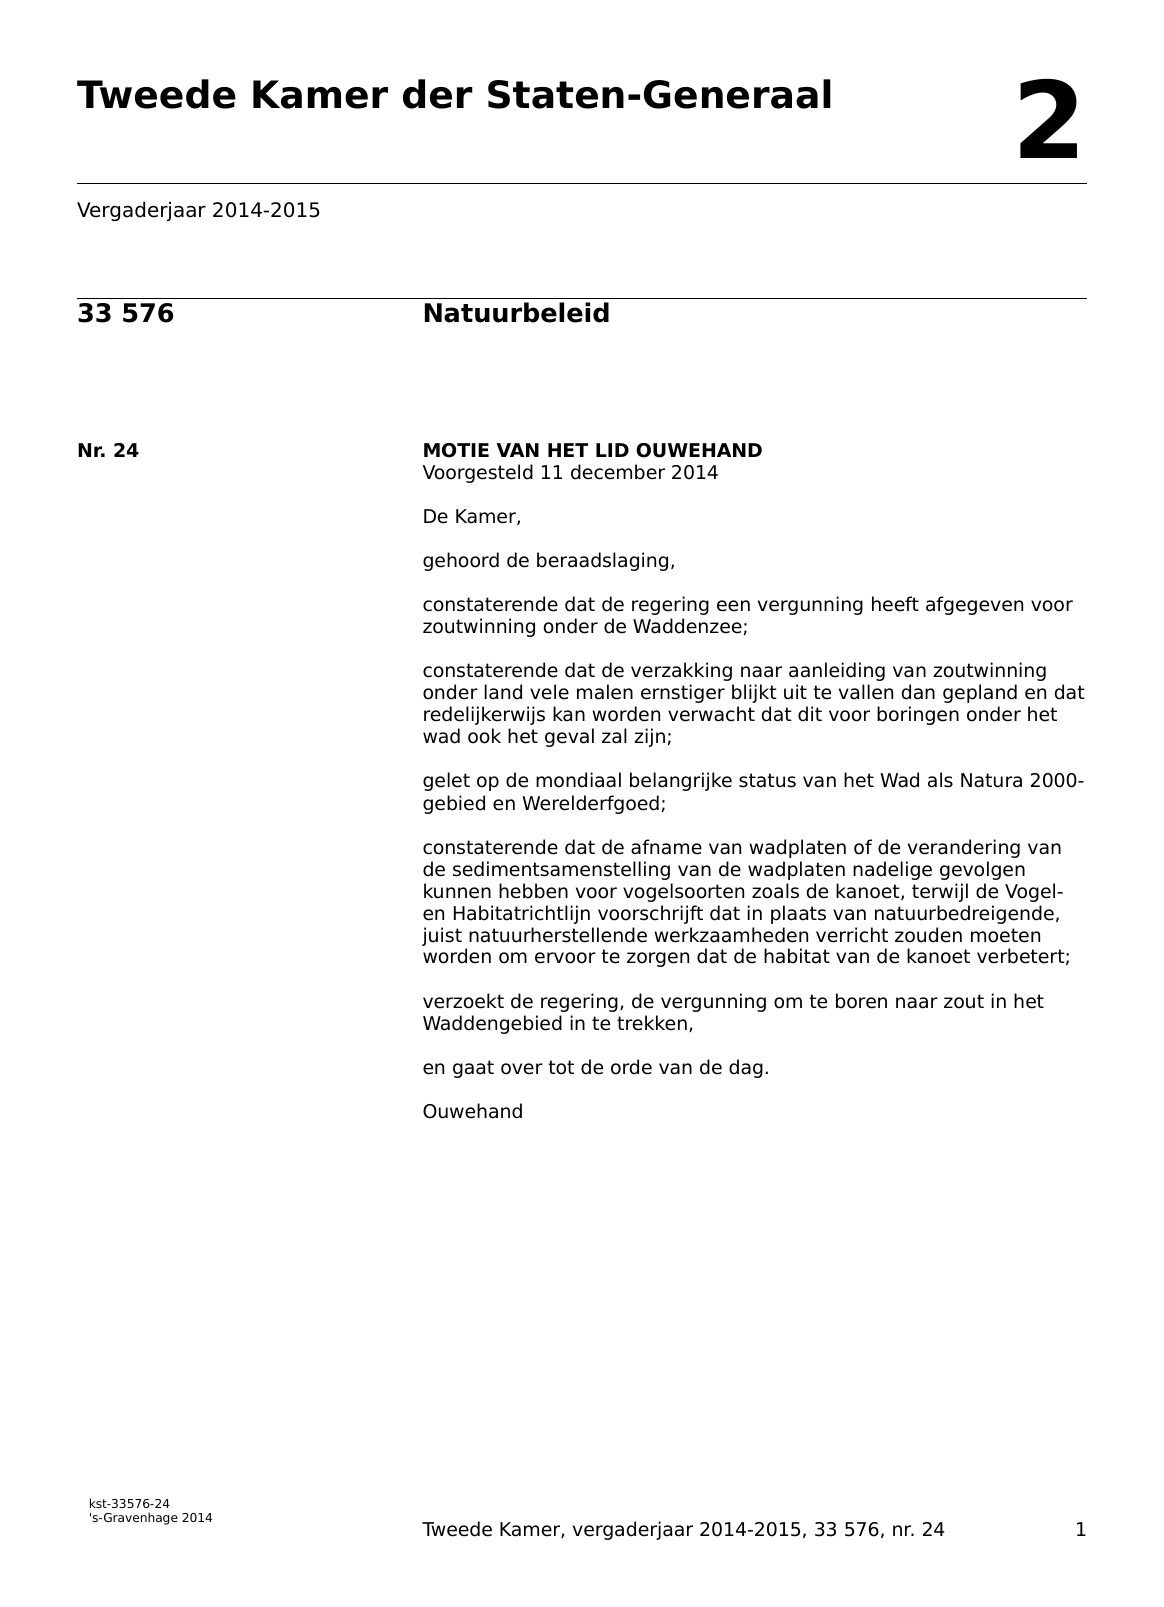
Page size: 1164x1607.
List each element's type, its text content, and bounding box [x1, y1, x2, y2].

text 's-Gravenhage 2014 [88, 1511, 323, 1525]
text gehoord de beraadslaging, [422, 550, 1087, 572]
text De Kamer, [422, 506, 1087, 528]
table_header Tweede Kamer der Staten-Generaal [77, 59, 886, 183]
text Voorgesteld 11 december 2014 [422, 462, 1087, 484]
text en gaat over tot de orde van de dag. [422, 1057, 1087, 1079]
text gelet op de mondiaal belangrijke status van het Wad als Natura 2000-gebied en Werelderfgoed; [422, 770, 1087, 814]
text Ouwehand [422, 1101, 1087, 1123]
text constaterende dat de afname van wadplaten of de verandering van de sedimentsamenstelling van de wadplaten nadelige gevolgen kunnen hebben voor vogelsoorten zoals de kanoet, terwijl de Vogel- en Habitatrichtlijn voorschrijft dat in plaats van natuurbedreigende, juist natuurherstellende werkzaamheden verricht zouden moeten worden om ervoor te zorgen dat de habitat van de kanoet verbetert; [422, 837, 1087, 968]
text verzoekt de regering, de vergunning om te boren naar zout in het Waddengebied in te trekken, [422, 991, 1087, 1034]
table_header 2 [886, 59, 1087, 183]
text constaterende dat de regering een vergunning heeft afgegeven voor zoutwinning onder de Waddenzee; [422, 594, 1087, 638]
text constaterende dat de verzakking naar aanleiding van zoutwinning onder land vele malen ernstiger blijkt uit te vallen dan gepland en dat redelijkerwijs kan worden verwacht dat dit voor boringen onder het wad ook het geval zal zijn; [422, 660, 1087, 748]
subtitle Nr. 24 MOTIE VAN HET LID OUWEHAND [77, 440, 1087, 462]
subtitle 33 576 Natuurbeleid [77, 299, 1087, 329]
table_cell Vergaderjaar 2014-2015 [77, 184, 1087, 298]
text kst-33576-24 [88, 1497, 323, 1511]
